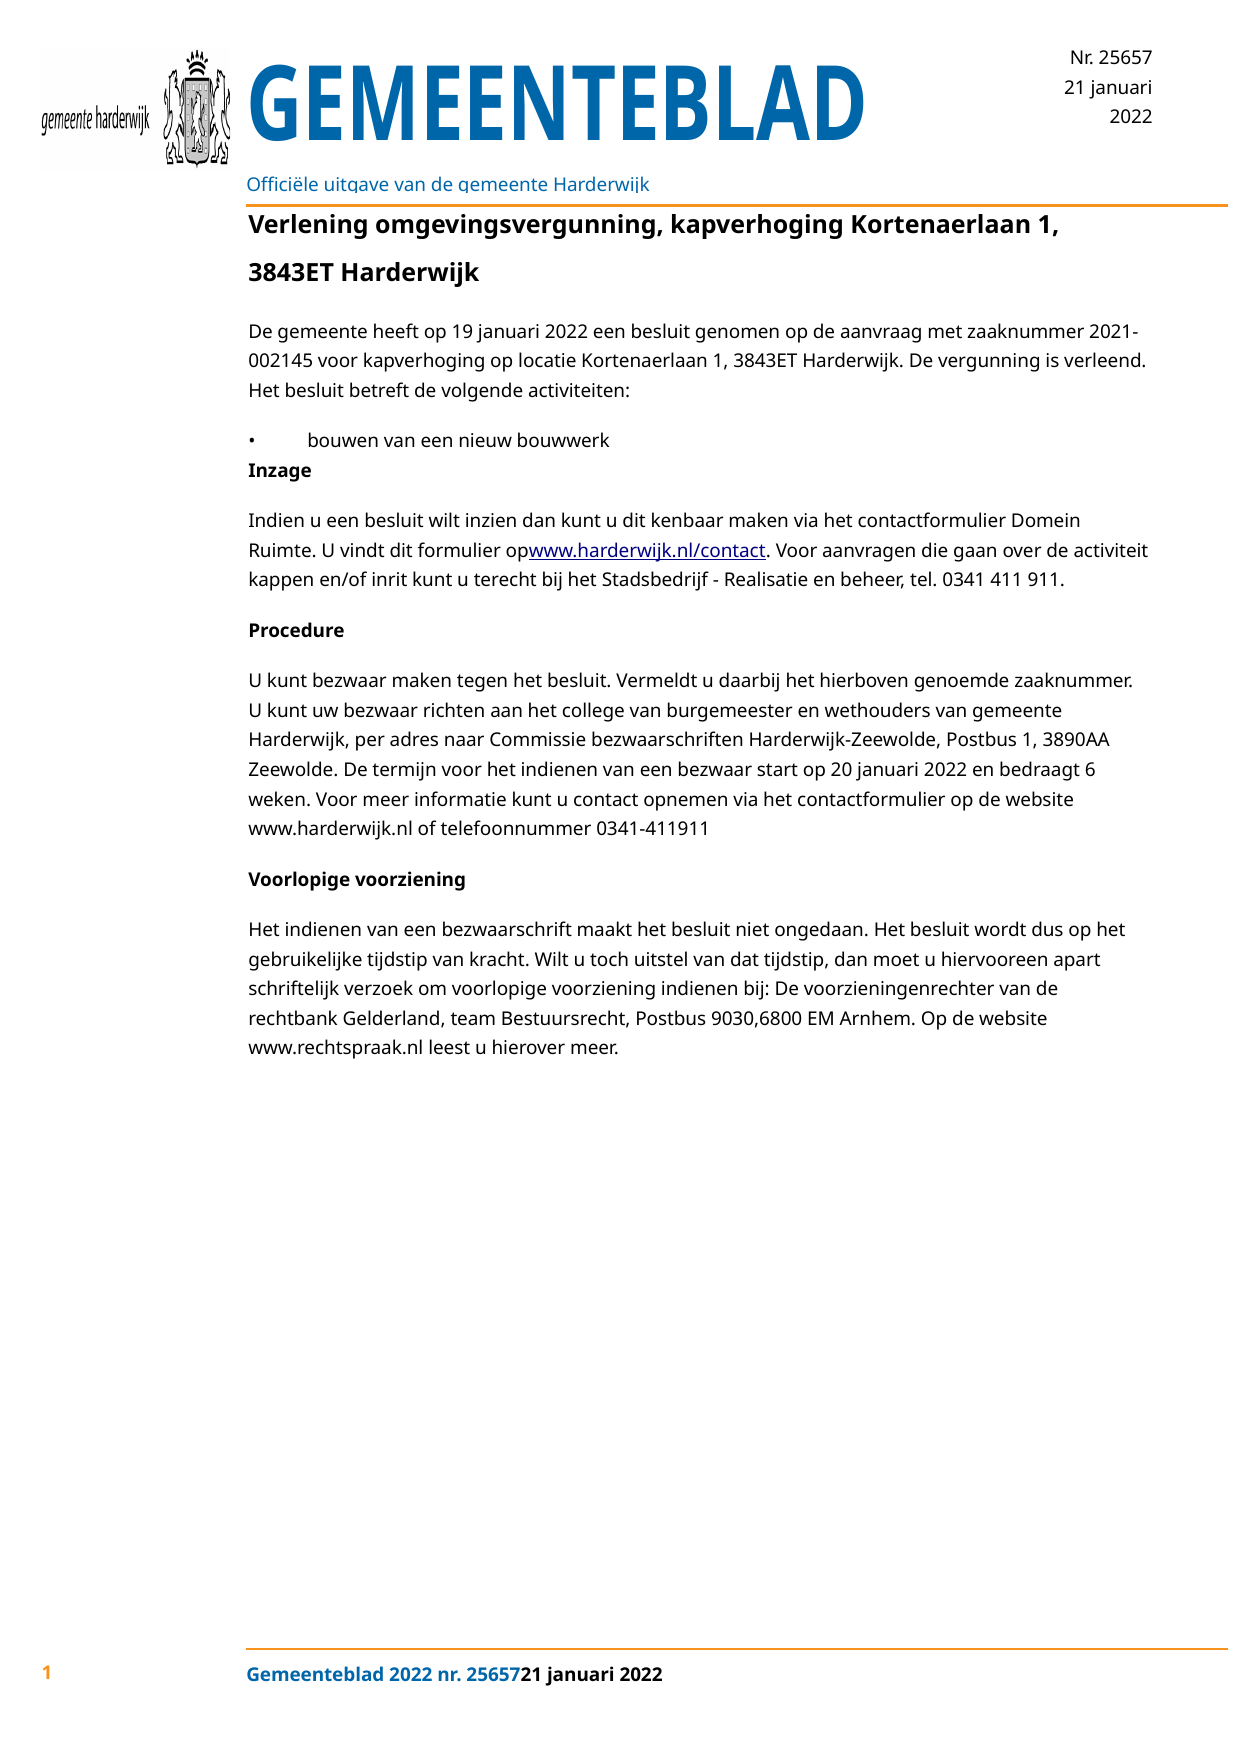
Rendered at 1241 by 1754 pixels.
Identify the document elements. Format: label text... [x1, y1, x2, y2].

picture [41, 47, 231, 172]
list bouwen van een nieuw bouwwerk [248, 427, 1152, 453]
text U kunt bezwaar maken tegen het besluit. Vermeldt u daarbij het hierboven genoemde zaaknummer. U kunt uw bezwaar richten aan het college van burgemeester en wethouders van gemeente Harderwijk, per adres naar Commissie bezwaarschriften Harderwijk-Zeewolde, Postbus 1, 3890AA Zeewolde. De termijn voor het indienen van een bezwaar start op 20 januari 2022 en bedraagt 6 weken. Voor meer informatie kunt u contact opnemen via het contactformulier op de website www.harderwijk.nl of telefoonnummer 0341-411911 [248, 667, 1152, 841]
text Voorlopige voorziening [248, 866, 1152, 892]
text Indien u een besluit wilt inzien dan kunt u dit kenbaar maken via het contactformulier Domein Ruimte. U vindt dit formulier opwww.harderwijk.nl/contact. Voor aanvragen die gaan over de activiteit kappen en/of inrit kunt u terecht bij het Stadsbedrijf - Realisatie en beheer, tel. 0341 411 911. [248, 507, 1152, 592]
text Inzage [248, 457, 1152, 483]
text De gemeente heeft op 19 januari 2022 een besluit genomen op de aanvraag met zaaknummer 2021-002145 voor kapverhoging op locatie Kortenaerlaan 1, 3843ET Harderwijk. De vergunning is verleend. Het besluit betreft de volgende activiteiten: [248, 318, 1152, 403]
text Het indienen van een bezwaarschrift maakt het besluit niet ongedaan. Het besluit wordt dus op het gebruikelijke tijdstip van kracht. Wilt u toch uitstel van dat tijdstip, dan moet u hiervooreen apart schriftelijk verzoek om voorlopige voorziening indienen bij: De voorzieningenrechter van de rechtbank Gelderland, team Bestuursrecht, Postbus 9030,6800 EM Arnhem. Op de website www.rechtspraak.nl leest u hierover meer. [248, 916, 1152, 1060]
text Verlening omgevingsvergunning, kapverhoging Kortenaerlaan 1, 3843ET Harderwijk [248, 207, 1152, 288]
text Procedure [248, 617, 1152, 643]
